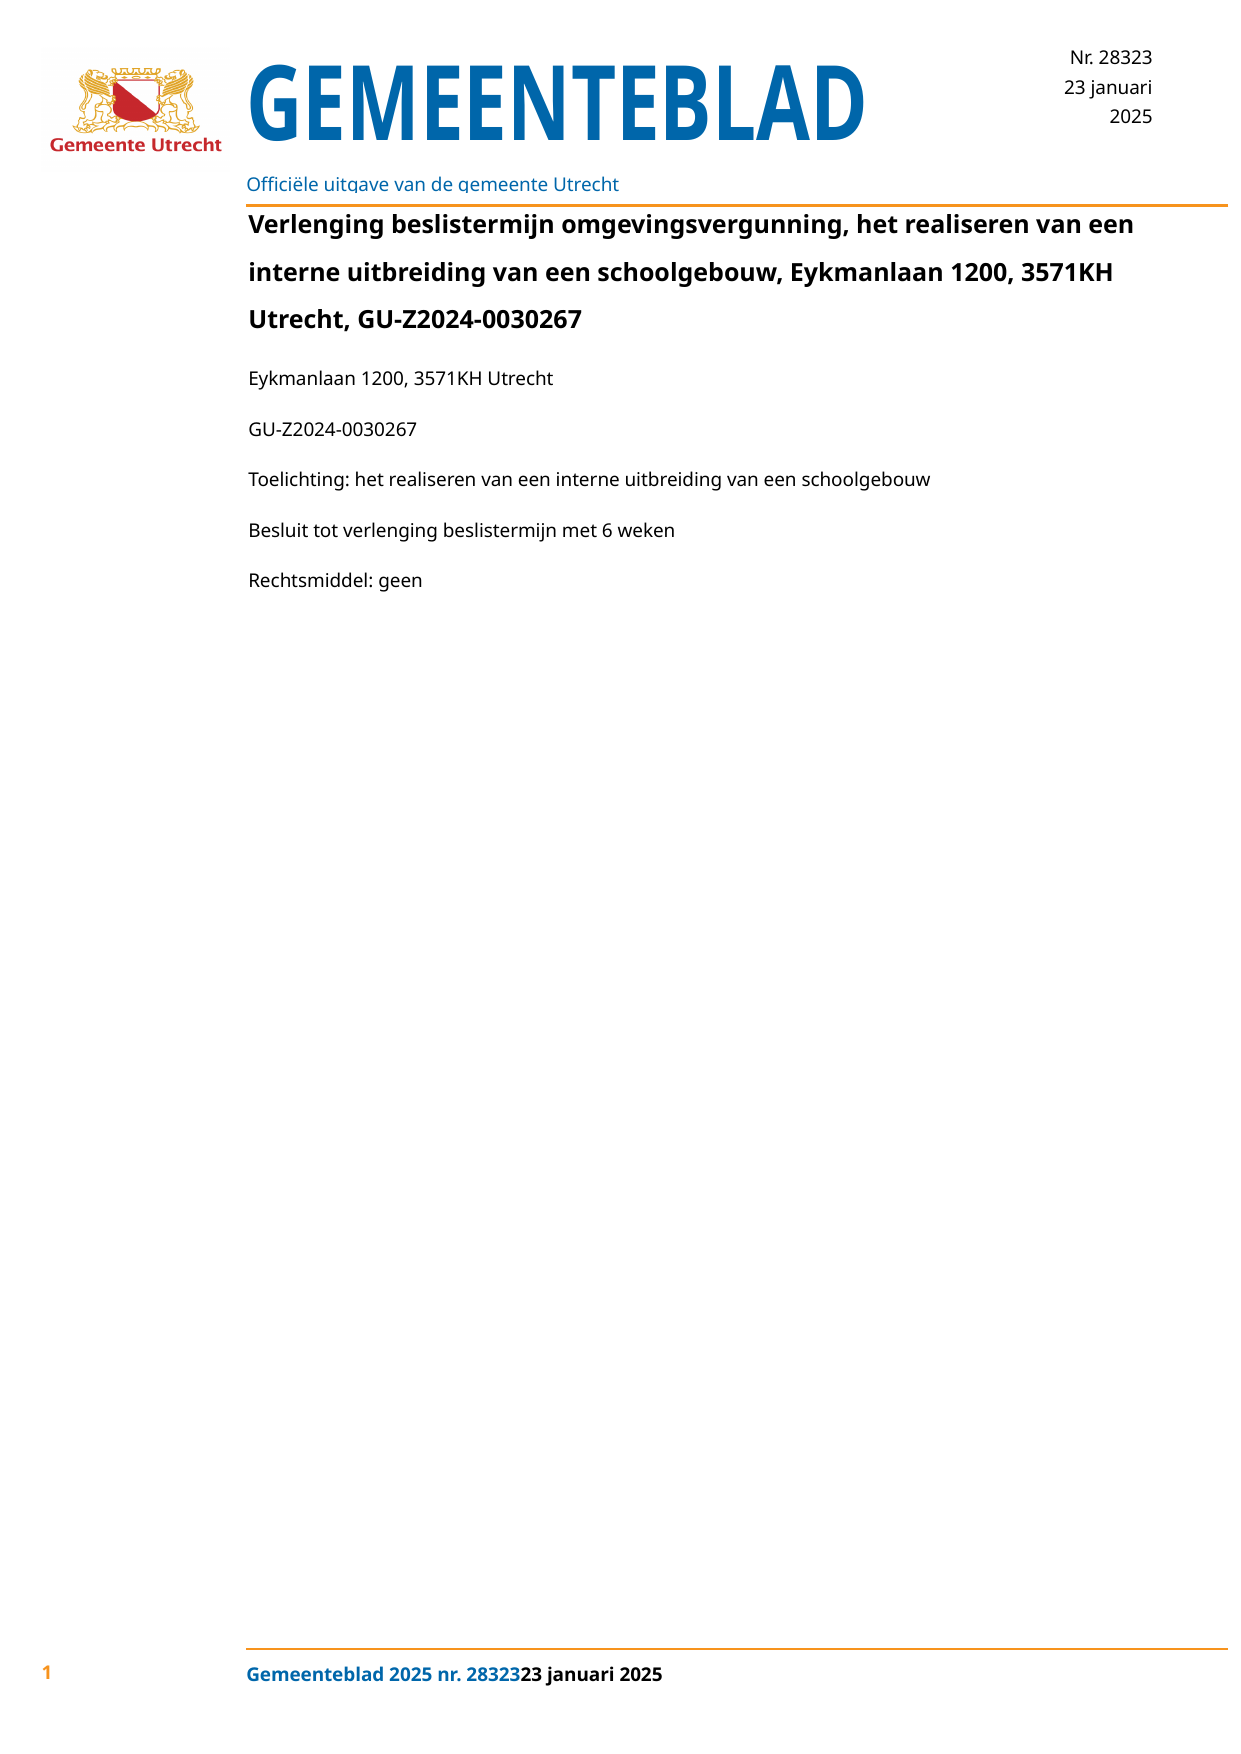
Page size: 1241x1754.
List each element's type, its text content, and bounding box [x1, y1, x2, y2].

text Toelichting: het realiseren van een interne uitbreiding van een schoolgebouw [248, 466, 1152, 492]
text Rechtsmiddel: geen [248, 567, 1152, 593]
text GU-Z2024-0030267 [248, 416, 1152, 442]
text Verlenging beslistermijn omgevingsvergunning, het realiseren van een interne uitbreiding van een schoolgebouw, Eykmanlaan 1200, 3571KH Utrecht, GU-Z2024-0030267 [248, 207, 1152, 336]
text Besluit tot verlenging beslistermijn met 6 weken [248, 517, 1152, 542]
text Eykmanlaan 1200, 3571KH Utrecht [248, 366, 1152, 391]
picture [41, 47, 231, 172]
